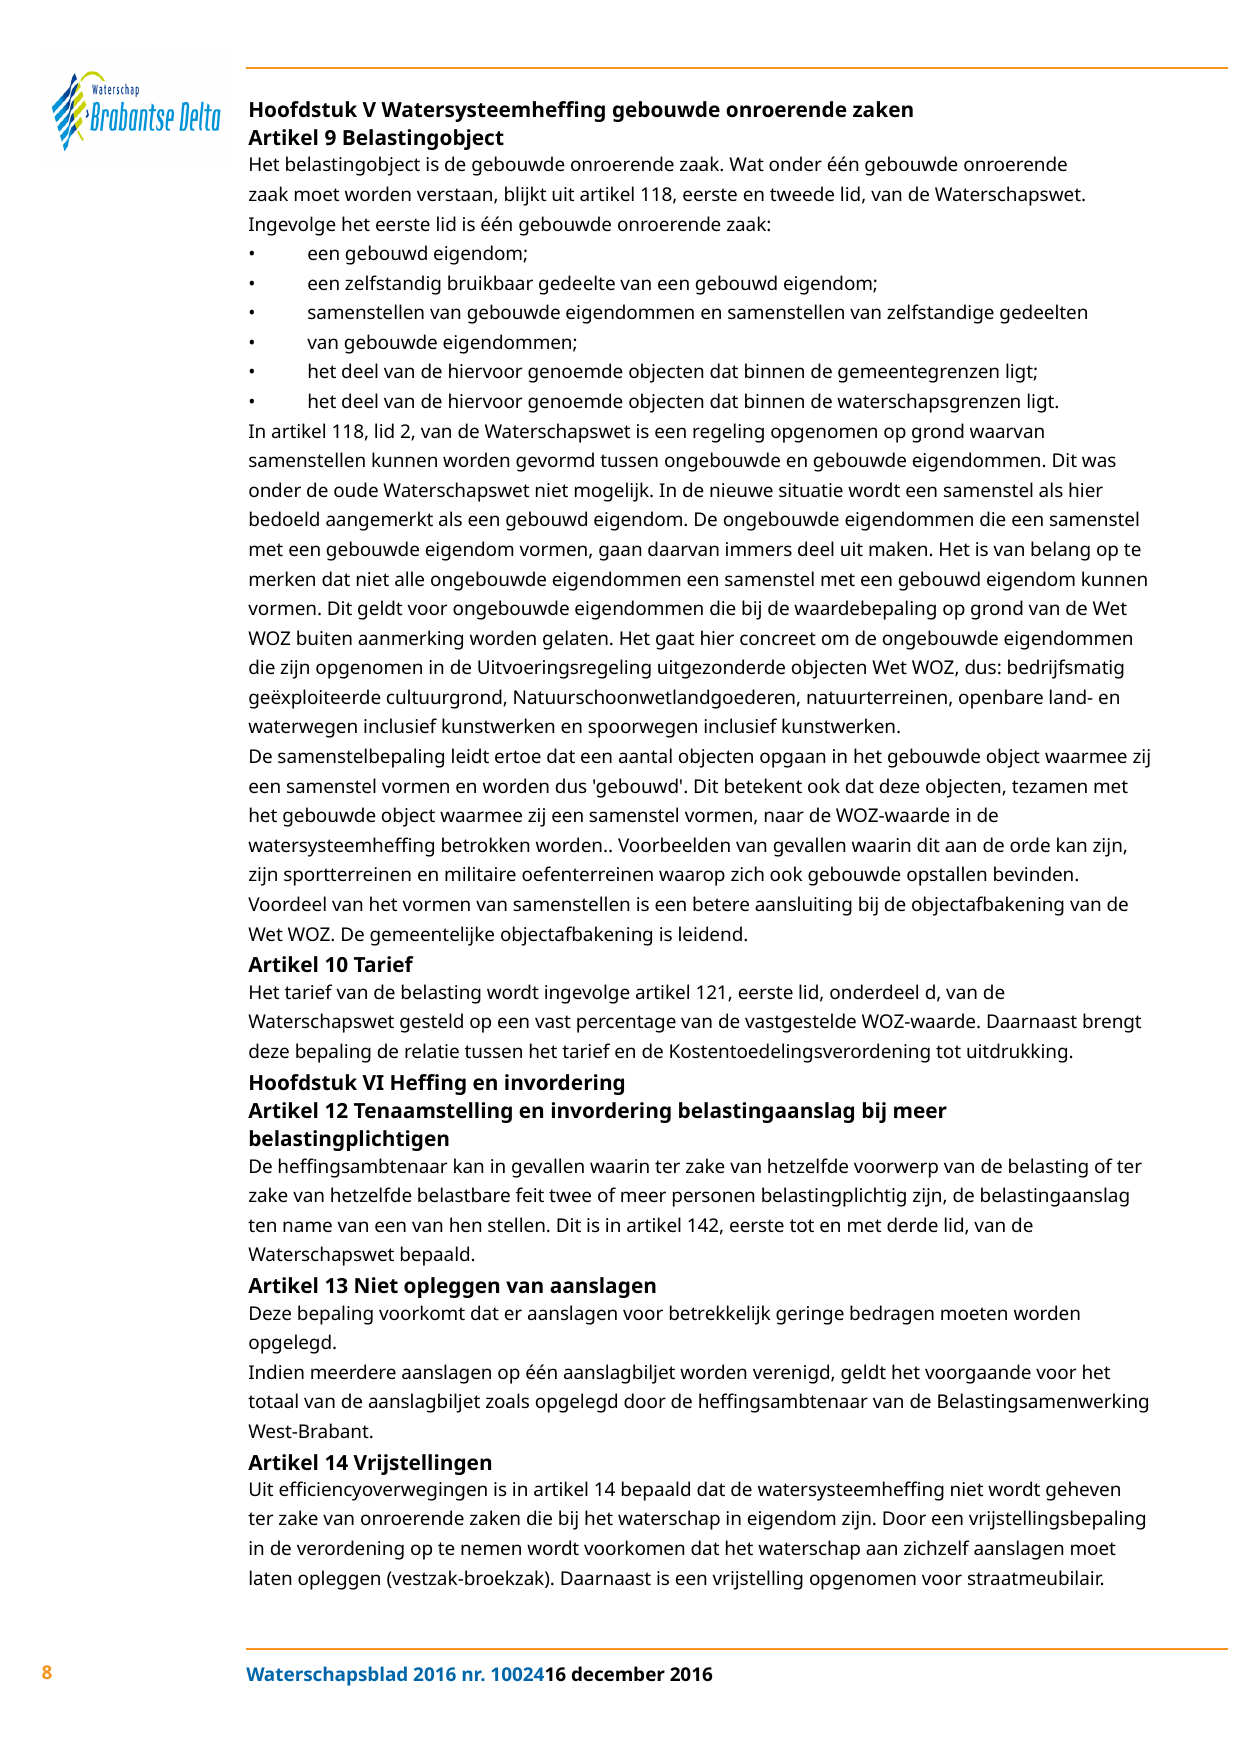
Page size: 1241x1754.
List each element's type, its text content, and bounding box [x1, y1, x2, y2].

text Hoofdstuk V Watersysteemheffing gebouwde onroerende zaken [248, 95, 1152, 123]
text zaak moet worden verstaan, blijkt uit artikel 118, eerste en tweede lid, van de Waterschapswet. [248, 181, 1152, 207]
text Uit efficiencyoverwegingen is in artikel 14 bepaald dat de watersysteemheffing niet wordt geheven ter zake van onroerende zaken die bij het waterschap in eigendom zijn. Door een vrijstellingsbepaling in de verordening op te nemen wordt voorkomen dat het waterschap aan zichzelf aanslagen moet laten opleggen (vestzak-broekzak). Daarnaast is een vrijstelling opgenomen voor straatmeubilair. [248, 1476, 1152, 1591]
text Hoofdstuk VI Heffing en invordering [248, 1068, 1152, 1096]
list samenstellen van gebouwde eigendommen en samenstellen van zelfstandige gedeelten [248, 299, 1152, 325]
text In artikel 118, lid 2, van de Waterschapswet is een regeling opgenomen op grond waarvan samenstellen kunnen worden gevormd tussen ongebouwde en gebouwde eigendommen. Dit was onder de oude Waterschapswet niet mogelijk. In de nieuwe situatie wordt een samenstel als hier bedoeld aangemerkt als een gebouwd eigendom. De ongebouwde eigendommen die een samenstel met een gebouwde eigendom vormen, gaan daarvan immers deel uit maken. Het is van belang op te merken dat niet alle ongebouwde eigendommen een samenstel met een gebouwd eigendom kunnen vormen. Dit geldt voor ongebouwde eigendommen die bij de waardebepaling op grond van de Wet WOZ buiten aanmerking worden gelaten. Het gaat hier concreet om de ongebouwde eigendommen die zijn opgenomen in de Uitvoeringsregeling uitgezonderde objecten Wet WOZ, dus: bedrijfsmatig geëxploiteerde cultuurgrond, Natuurschoonwetlandgoederen, natuurterreinen, openbare land- en waterwegen inclusief kunstwerken en spoorwegen inclusief kunstwerken. [248, 418, 1152, 739]
text Ingevolge het eerste lid is één gebouwde onroerende zaak: [248, 211, 1152, 237]
list een zelfstandig bruikbaar gedeelte van een gebouwd eigendom; [248, 270, 1152, 296]
text Artikel 14 Vrijstellingen [248, 1448, 1152, 1476]
list het deel van de hiervoor genoemde objecten dat binnen de gemeentegrenzen ligt; [248, 359, 1152, 384]
text Het tarief van de belasting wordt ingevolge artikel 121, eerste lid, onderdeel d, van de Waterschapswet gesteld op een vast percentage van de vastgestelde WOZ-waarde. Daarnaast brengt deze bepaling de relatie tussen het tarief en de Kostentoedelingsverordening tot uitdrukking. [248, 979, 1152, 1064]
text De heffingsambtenaar kan in gevallen waarin ter zake van hetzelfde voorwerp van de belasting of ter zake van hetzelfde belastbare feit twee of meer personen belastingplichtig zijn, de belastingaanslag ten name van een van hen stellen. Dit is in artikel 142, eerste tot en met derde lid, van de Waterschapswet bepaald. [248, 1153, 1152, 1267]
text Artikel 12 Tenaamstelling en invordering belastingaanslag bij meer belastingplichtigen [248, 1096, 1152, 1153]
text Artikel 10 Tarief [248, 950, 1152, 979]
text De samenstelbepaling leidt ertoe dat een aantal objecten opgaan in het gebouwde object waarmee zij een samenstel vormen en worden dus 'gebouwd'. Dit betekent ook dat deze objecten, tezamen met het gebouwde object waarmee zij een samenstel vormen, naar de WOZ-waarde in de watersysteemheffing betrokken worden.. Voorbeelden van gevallen waarin dit aan de orde kan zijn, zijn sportterreinen en militaire oefenterreinen waarop zich ook gebouwde opstallen bevinden. Voordeel van het vormen van samenstellen is een betere aansluiting bij de objectafbakening van de Wet WOZ. De gemeentelijke objectafbakening is leidend. [248, 743, 1152, 947]
text Het belastingobject is de gebouwde onroerende zaak. Wat onder één gebouwde onroerende [248, 152, 1152, 177]
list van gebouwde eigendommen; [248, 329, 1152, 355]
text Deze bepaling voorkomt dat er aanslagen voor betrekkelijk geringe bedragen moeten worden opgelegd. [248, 1300, 1152, 1355]
list een gebouwd eigendom; [248, 240, 1152, 266]
picture [41, 47, 231, 172]
text Artikel 13 Niet opleggen van aanslagen [248, 1271, 1152, 1300]
text Artikel 9 Belastingobject [248, 123, 1152, 152]
list het deel van de hiervoor genoemde objecten dat binnen de waterschapsgrenzen ligt. [248, 388, 1152, 414]
text Indien meerdere aanslagen op één aanslagbiljet worden verenigd, geldt het voorgaande voor het totaal van de aanslagbiljet zoals opgelegd door de heffingsambtenaar van de Belastingsamenwerking West-Brabant. [248, 1359, 1152, 1444]
